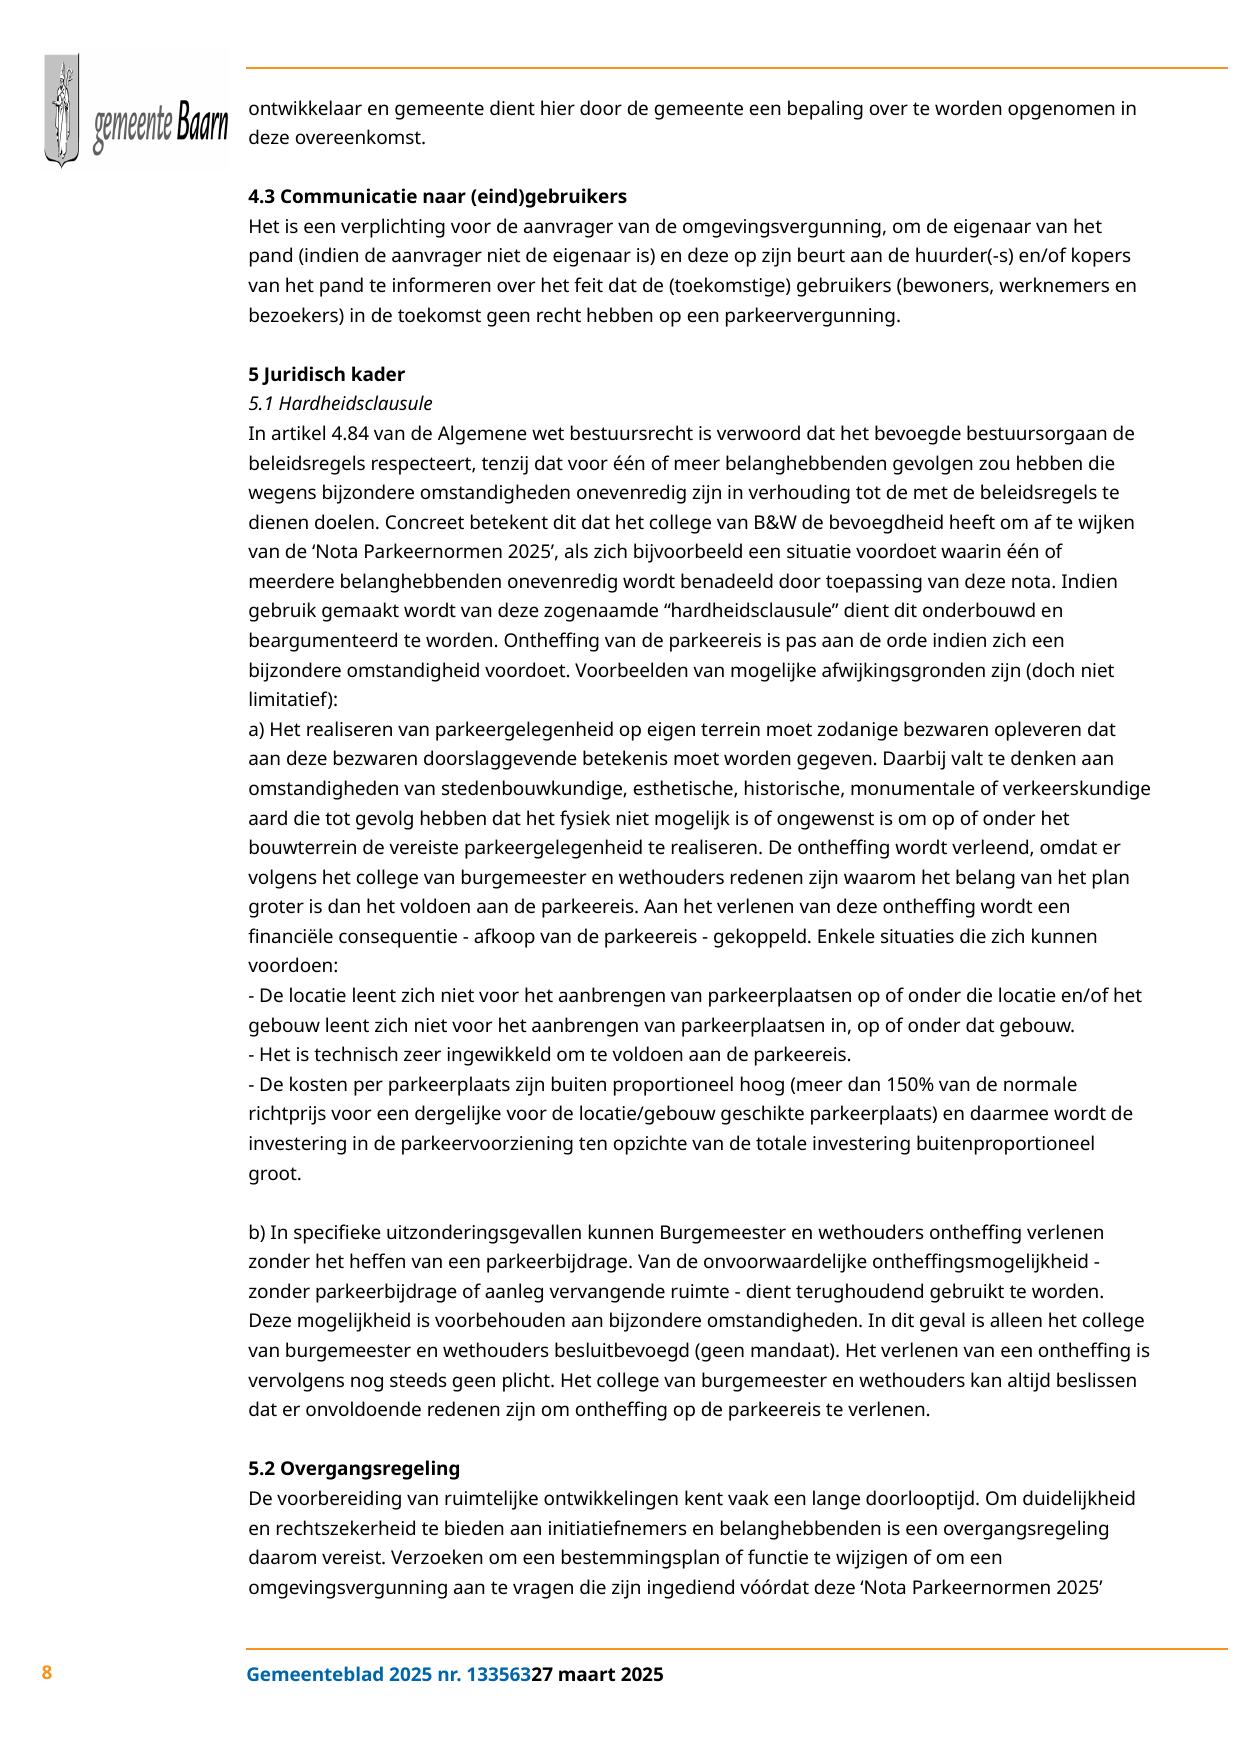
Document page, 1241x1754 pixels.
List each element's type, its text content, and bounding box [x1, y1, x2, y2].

text 5.2 Overgangsregeling [248, 1456, 1152, 1481]
text - De kosten per parkeerplaats zijn buiten proportioneel hoog (meer dan 150% van de normale richtprijs voor een dergelijke voor de locatie/gebouw geschikte parkeerplaats) en daarmee wordt de investering in de parkeervoorziening ten opzichte van de totale investering buitenproportioneel groot. [248, 1071, 1152, 1186]
text In artikel 4.84 van de Algemene wet bestuursrecht is verwoord dat het bevoegde bestuursorgaan de beleidsregels respecteert, tenzij dat voor één of meer belanghebbenden gevolgen zou hebben die wegens bijzondere omstandigheden onevenredig zijn in verhouding tot de met de beleidsregels te dienen doelen. Concreet betekent dit dat het college van B&W de bevoegdheid heeft om af te wijken van de ‘Nota Parkeernormen 2025’, als zich bijvoorbeeld een situatie voordoet waarin één of meerdere belanghebbenden onevenredig wordt benadeeld door toepassing van deze nota. Indien gebruik gemaakt wordt van deze zogenaamde “hardheidsclausule” dient dit onderbouwd en beargumenteerd te worden. Ontheffing van de parkeereis is pas aan de orde indien zich een bijzondere omstandigheid voordoet. Voorbeelden van mogelijke afwijkingsgronden zijn (doch niet limitatief): [248, 420, 1152, 712]
text b) In specifieke uitzonderingsgevallen kunnen Burgemeester en wethouders ontheffing verlenen zonder het heffen van een parkeerbijdrage. Van de onvoorwaardelijke ontheffingsmogelijkheid - zonder parkeerbijdrage of aanleg vervangende ruimte - dient terughoudend gebruikt te worden. Deze mogelijkheid is voorbehouden aan bijzondere omstandigheden. In dit geval is alleen het college van burgemeester en wethouders besluitbevoegd (geen mandaat). Het verlenen van een ontheffing is vervolgens nog steeds geen plicht. Het college van burgemeester en wethouders kan altijd beslissen dat er onvoldoende redenen zijn om ontheffing op de parkeereis te verlenen. [248, 1219, 1152, 1422]
text ontwikkelaar en gemeente dient hier door de gemeente een bepaling over te worden opgenomen in deze overeenkomst. [248, 95, 1152, 150]
text - Het is technisch zeer ingewikkeld om te voldoen aan de parkeereis. [248, 1041, 1152, 1067]
picture [41, 47, 231, 172]
text 4.3 Communicatie naar (eind)gebruikers [248, 183, 1152, 209]
text De voorbereiding van ruimtelijke ontwikkelingen kent vaak een lange doorlooptijd. Om duidelijkheid en rechtszekerheid te bieden aan initiatiefnemers en belanghebbenden is een overgangsregeling daarom vereist. Verzoeken om een bestemmingsplan of functie te wijzigen of om een omgevingsvergunning aan te vragen die zijn ingediend vóórdat deze ‘Nota Parkeernormen 2025’ [248, 1485, 1152, 1600]
text - De locatie leent zich niet voor het aanbrengen van parkeerplaatsen op of onder die locatie en/of het gebouw leent zich niet voor het aanbrengen van parkeerplaatsen in, op of onder dat gebouw. [248, 982, 1152, 1038]
text 5.1 Hardheidsclausule [248, 391, 1152, 416]
text Het is een verplichting voor de aanvrager van de omgevingsvergunning, om de eigenaar van het pand (indien de aanvrager niet de eigenaar is) en deze op zijn beurt aan de huurder(-s) en/of kopers van het pand te informeren over het feit dat de (toekomstige) gebruikers (bewoners, werknemers en bezoekers) in de toekomst geen recht hebben op een parkeervergunning. [248, 213, 1152, 328]
text 5 Juridisch kader [248, 361, 1152, 387]
text a) Het realiseren van parkeergelegenheid op eigen terrein moet zodanige bezwaren opleveren dat aan deze bezwaren doorslaggevende betekenis moet worden gegeven. Daarbij valt te denken aan omstandigheden van stedenbouwkundige, esthetische, historische, monumentale of verkeerskundige aard die tot gevolg hebben dat het fysiek niet mogelijk is of ongewenst is om op of onder het bouwterrein de vereiste parkeergelegenheid te realiseren. De ontheffing wordt verleend, omdat er volgens het college van burgemeester en wethouders redenen zijn waarom het belang van het plan groter is dan het voldoen aan de parkeereis. Aan het verlenen van deze ontheffing wordt een financiële consequentie - afkoop van de parkeereis - gekoppeld. Enkele situaties die zich kunnen voordoen: [248, 716, 1152, 978]
